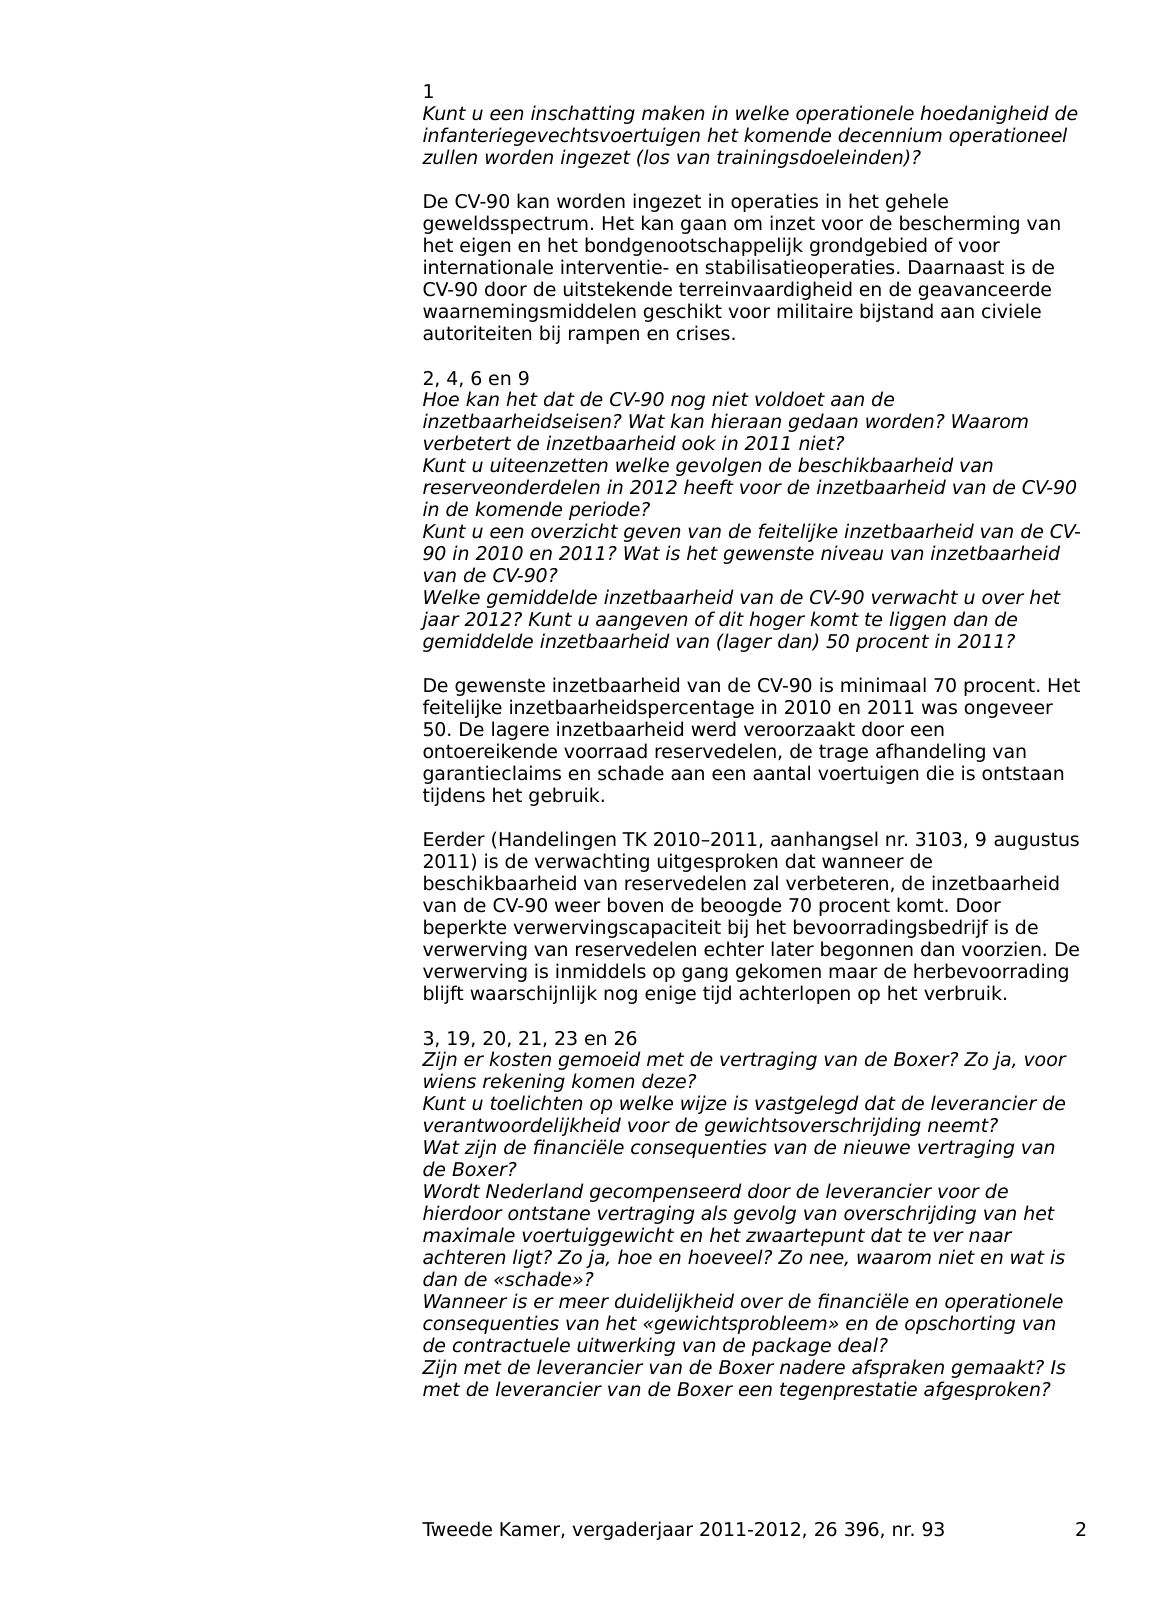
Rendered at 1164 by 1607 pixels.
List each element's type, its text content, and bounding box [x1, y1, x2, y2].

text Wat zijn de financiële consequenties van de nieuwe vertraging van de Boxer? [422, 1137, 1087, 1181]
text Zijn er kosten gemoeid met de vertraging van de Boxer? Zo ja, voor wiens rekening komen deze? [422, 1049, 1087, 1093]
text 3, 19, 20, 21, 23 en 26 [422, 1027, 1087, 1049]
text De CV-90 kan worden ingezet in operaties in het gehele geweldsspectrum. Het kan gaan om inzet voor de bescherming van het eigen en het bondgenootschappelijk grondgebied of voor internationale interventie- en stabilisatieoperaties. Daarnaast is de CV-90 door de uitstekende terreinvaardigheid en de geavanceerde waarnemingsmiddelen geschikt voor militaire bijstand aan civiele autoriteiten bij rampen en crises. [422, 191, 1087, 345]
text Wanneer is er meer duidelijkheid over de financiële en operationele consequenties van het «gewichtsprobleem» en de opschorting van de contractuele uitwerking van de package deal? [422, 1291, 1087, 1357]
text 1 [422, 81, 1087, 103]
text Welke gemiddelde inzetbaarheid van de CV-90 verwacht u over het jaar 2012? Kunt u aangeven of dit hoger komt te liggen dan de gemiddelde inzetbaarheid van (lager dan) 50 procent in 2011? [422, 587, 1087, 653]
text Kunt u een overzicht geven van de feitelijke inzetbaarheid van de CV-90 in 2010 en 2011? Wat is het gewenste niveau van inzetbaarheid van de CV-90? [422, 521, 1087, 587]
text Wordt Nederland gecompenseerd door de leverancier voor de hierdoor ontstane vertraging als gevolg van overschrijding van het maximale voertuiggewicht en het zwaartepunt dat te ver naar achteren ligt? Zo ja, hoe en hoeveel? Zo nee, waarom niet en wat is dan de «schade»? [422, 1181, 1087, 1291]
text Eerder (Handelingen TK 2010–2011, aanhangsel nr. 3103, 9 augustus 2011) is de verwachting uitgesproken dat wanneer de beschikbaarheid van reservedelen zal verbeteren, de inzetbaarheid van de CV-90 weer boven de beoogde 70 procent komt. Door beperkte verwervingscapaciteit bij het bevoorradingsbedrijf is de verwerving van reservedelen echter later begonnen dan voorzien. De verwerving is inmiddels op gang gekomen maar de herbevoorrading blijft waarschijnlijk nog enige tijd achterlopen op het verbruik. [422, 829, 1087, 1005]
text Kunt u een inschatting maken in welke operationele hoedanigheid de infanteriegevechtsvoertuigen het komende decennium operationeel zullen worden ingezet (los van trainingsdoeleinden)? [422, 103, 1087, 169]
text De gewenste inzetbaarheid van de CV-90 is minimaal 70 procent. Het feitelijke inzetbaarheidspercentage in 2010 en 2011 was ongeveer 50. De lagere inzetbaarheid werd veroorzaakt door een ontoereikende voorraad reservedelen, de trage afhandeling van garantieclaims en schade aan een aantal voertuigen die is ontstaan tijdens het gebruik. [422, 675, 1087, 807]
text Zijn met de leverancier van de Boxer nadere afspraken gemaakt? Is met de leverancier van de Boxer een tegenprestatie afgesproken? [422, 1357, 1087, 1401]
text Kunt u toelichten op welke wijze is vastgelegd dat de leverancier de verantwoordelijkheid voor de gewichtsoverschrijding neemt? [422, 1093, 1087, 1137]
text 2, 4, 6 en 9 [422, 367, 1087, 389]
text Kunt u uiteenzetten welke gevolgen de beschikbaarheid van reserveonderdelen in 2012 heeft voor de inzetbaarheid van de CV-90 in de komende periode? [422, 455, 1087, 521]
text Hoe kan het dat de CV-90 nog niet voldoet aan de inzetbaarheidseisen? Wat kan hieraan gedaan worden? Waarom verbetert de inzetbaarheid ook in 2011 niet? [422, 389, 1087, 455]
